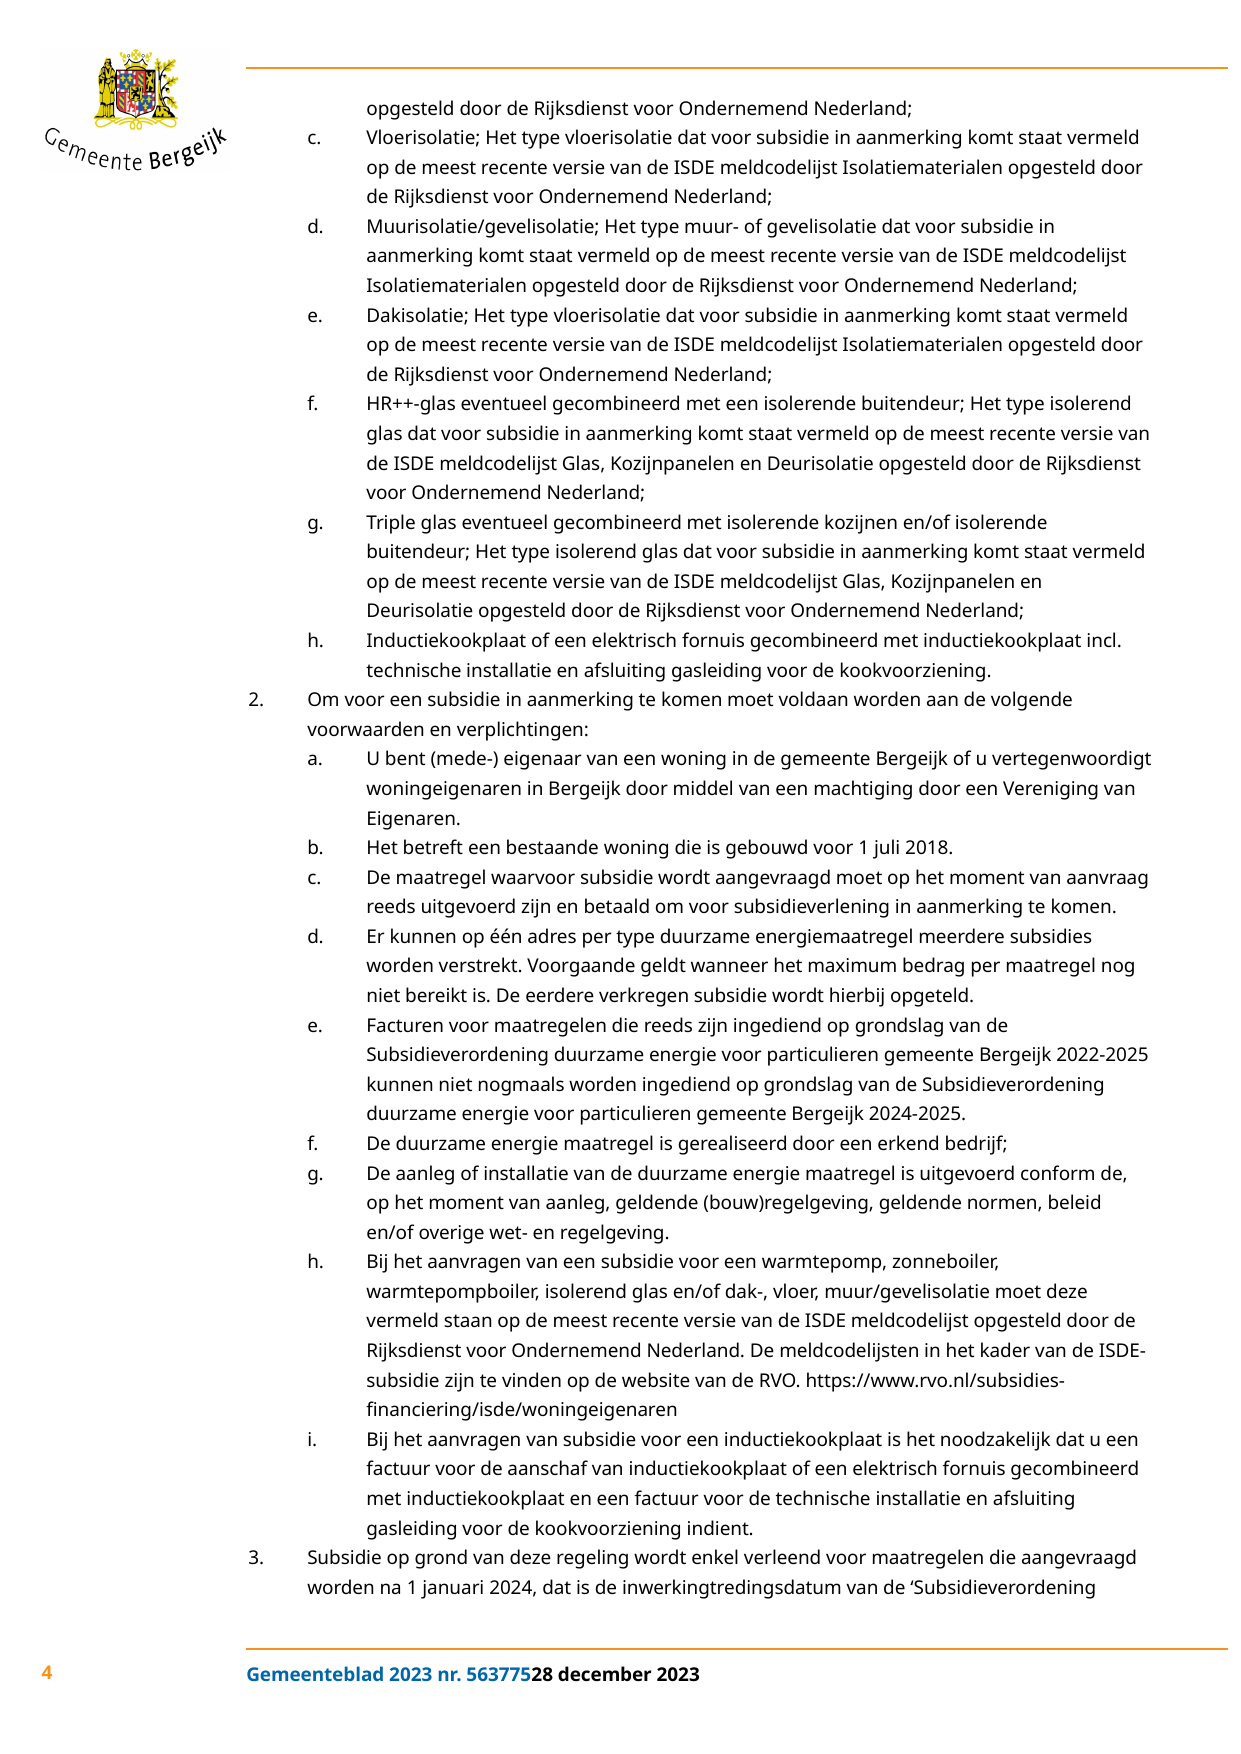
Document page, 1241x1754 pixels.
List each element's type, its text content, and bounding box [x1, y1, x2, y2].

list Dakisolatie; Het type vloerisolatie dat voor subsidie in aanmerking komt staat vermeld op de meest recente versie van de ISDE meldcodelijst Isolatiematerialen opgesteld door de Rijksdienst voor Ondernemend Nederland; [307, 302, 1152, 387]
list Muurisolatie/gevelisolatie; Het type muur- of gevelisolatie dat voor subsidie in aanmerking komt staat vermeld op de meest recente versie van de ISDE meldcodelijst Isolatiematerialen opgesteld door de Rijksdienst voor Ondernemend Nederland; [307, 213, 1152, 298]
list U bent (mede-) eigenaar van een woning in de gemeente Bergeijk of u vertegenwoordigt woningeigenaren in Bergeijk door middel van een machtiging door een Vereniging van Eigenaren. [307, 746, 1152, 831]
list opgesteld door de Rijksdienst voor Ondernemend Nederland; [307, 95, 1152, 121]
list Bij het aanvragen van een subsidie voor een warmtepomp, zonneboiler, warmtepompboiler, isolerend glas en/of dak-, vloer, muur/gevelisolatie moet deze vermeld staan op de meest recente versie van de ISDE meldcodelijst opgesteld door de Rijksdienst voor Ondernemend Nederland. De meldcodelijsten in het kader van de ISDE-subsidie zijn te vinden op de website van de RVO. https://www.rvo.nl/subsidies-financiering/isde/woningeigenaren [307, 1248, 1152, 1422]
list De maatregel waarvoor subsidie wordt aangevraagd moet op het moment van aanvraag reeds uitgevoerd zijn en betaald om voor subsidieverlening in aanmerking te komen. [307, 864, 1152, 919]
list Bij het aanvragen van subsidie voor een inductiekookplaat is het noodzakelijk dat u een factuur voor de aanschaf van inductiekookplaat of een elektrisch fornuis gecombineerd met inductiekookplaat en een factuur voor de technische installatie en afsluiting gasleiding voor de kookvoorziening indient. [307, 1426, 1152, 1541]
list Vloerisolatie; Het type vloerisolatie dat voor subsidie in aanmerking komt staat vermeld op de meest recente versie van de ISDE meldcodelijst Isolatiematerialen opgesteld door de Rijksdienst voor Ondernemend Nederland; [307, 124, 1152, 209]
list Inductiekookplaat of een elektrisch fornuis gecombineerd met inductiekookplaat incl. technische installatie en afsluiting gasleiding voor de kookvoorziening. [307, 627, 1152, 683]
list Triple glas eventueel gecombineerd met isolerende kozijnen en/of isolerende buitendeur; Het type isolerend glas dat voor subsidie in aanmerking komt staat vermeld op de meest recente versie van de ISDE meldcodelijst Glas, Kozijnpanelen en Deurisolatie opgesteld door de Rijksdienst voor Ondernemend Nederland; [307, 509, 1152, 623]
list Er kunnen op één adres per type duurzame energiemaatregel meerdere subsidies worden verstrekt. Voorgaande geldt wanneer het maximum bedrag per maatregel nog niet bereikt is. De eerdere verkregen subsidie wordt hierbij opgeteld. [307, 923, 1152, 1008]
picture [41, 47, 231, 172]
list Het betreft een bestaande woning die is gebouwd voor 1 juli 2018. [307, 834, 1152, 860]
list De aanleg of installatie van de duurzame energie maatregel is uitgevoerd conform de, op het moment van aanleg, geldende (bouw)regelgeving, geldende normen, beleid en/of overige wet- en regelgeving. [307, 1160, 1152, 1245]
list HR++-glas eventueel gecombineerd met een isolerende buitendeur; Het type isolerend glas dat voor subsidie in aanmerking komt staat vermeld op de meest recente versie van de ISDE meldcodelijst Glas, Kozijnpanelen en Deurisolatie opgesteld door de Rijksdienst voor Ondernemend Nederland; [307, 391, 1152, 505]
list Om voor een subsidie in aanmerking te komen moet voldaan worden aan de volgende voorwaarden en verplichtingen: [248, 686, 1152, 742]
list De duurzame energie maatregel is gerealiseerd door een erkend bedrijf; [307, 1130, 1152, 1156]
list Subsidie op grond van deze regeling wordt enkel verleend voor maatregelen die aangevraagd worden na 1 januari 2024, dat is de inwerkingtredingsdatum van de ‘Subsidieverordening [248, 1544, 1152, 1600]
list Facturen voor maatregelen die reeds zijn ingediend op grondslag van de Subsidieverordening duurzame energie voor particulieren gemeente Bergeijk 2022-2025 kunnen niet nogmaals worden ingediend op grondslag van de Subsidieverordening duurzame energie voor particulieren gemeente Bergeijk 2024-2025. [307, 1012, 1152, 1126]
